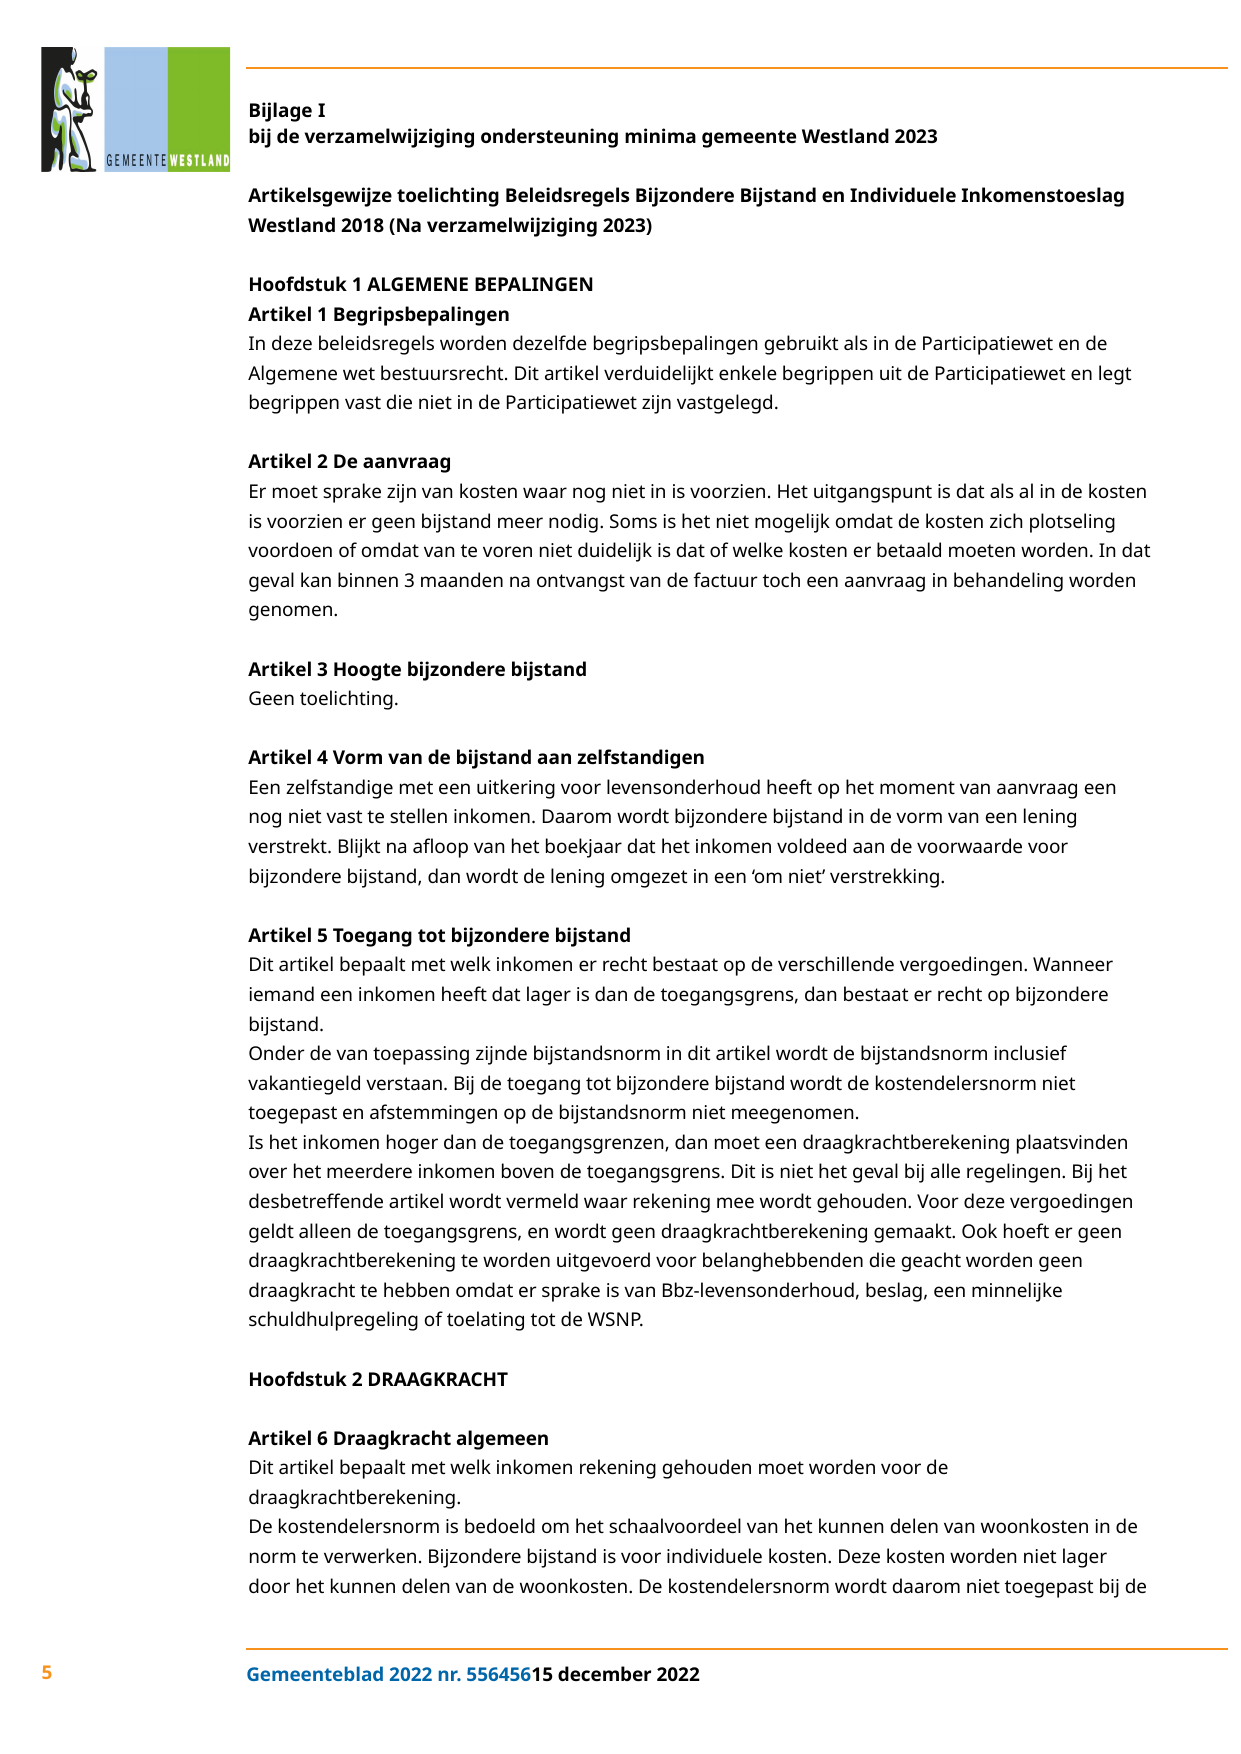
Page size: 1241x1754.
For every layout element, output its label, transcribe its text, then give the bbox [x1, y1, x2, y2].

text In deze beleidsregels worden dezelfde begripsbepalingen gebruikt als in de Participatiewet en de Algemene wet bestuursrecht. Dit artikel verduidelijkt enkele begrippen uit de Participatiewet en legt begrippen vast die niet in de Participatiewet zijn vastgelegd. [248, 330, 1152, 415]
text Hoofdstuk 1 ALGEMENE BEPALINGEN [248, 271, 1152, 297]
text Dit artikel bepaalt met welk inkomen rekening gehouden moet worden voor de draagkrachtberekening. [248, 1454, 1152, 1510]
text Artikel 6 Draagkracht algemeen [248, 1425, 1152, 1451]
text Artikel 4 Vorm van de bijstand aan zelfstandigen [248, 744, 1152, 770]
text Een zelfstandige met een uitkering voor levensonderhoud heeft op het moment van aanvraag een nog niet vast te stellen inkomen. Daarom wordt bijzondere bijstand in de vorm van een lening verstrekt. Blijkt na afloop van het boekjaar dat het inkomen voldeed aan de voorwaarde voor bijzondere bijstand, dan wordt de lening omgezet in een ‘om niet’ verstrekking. [248, 774, 1152, 889]
text De kostendelersnorm is bedoeld om het schaalvoordeel van het kunnen delen van woonkosten in de norm te verwerken. Bijzondere bijstand is voor individuele kosten. Deze kosten worden niet lager door het kunnen delen van de woonkosten. De kostendelersnorm wordt daarom niet toegepast bij de [248, 1514, 1152, 1599]
text Artikel 1 Begripsbepalingen [248, 301, 1152, 327]
text bij de verzamelwijziging ondersteuning minima gemeente Westland 2023 [248, 123, 1152, 149]
text Onder de van toepassing zijnde bijstandsnorm in dit artikel wordt de bijstandsnorm inclusief vakantiegeld verstaan. Bij de toegang tot bijzondere bijstand wordt de kostendelersnorm niet toegepast en afstemmingen op de bijstandsnorm niet meegenomen. [248, 1040, 1152, 1125]
text Artikelsgewijze toelichting Beleidsregels Bijzondere Bijstand en Individuele Inkomenstoeslag Westland 2018 (Na verzamelwijziging 2023) [248, 182, 1152, 238]
text Bijlage I [248, 95, 1152, 123]
text Artikel 5 Toegang tot bijzondere bijstand [248, 922, 1152, 948]
text Artikel 2 De aanvraag [248, 449, 1152, 474]
text Er moet sprake zijn van kosten waar nog niet in is voorzien. Het uitgangspunt is dat als al in de kosten is voorzien er geen bijstand meer nodig. Soms is het niet mogelijk omdat de kosten zich plotseling voordoen of omdat van te voren niet duidelijk is dat of welke kosten er betaald moeten worden. In dat geval kan binnen 3 maanden na ontvangst van de factuur toch een aanvraag in behandeling worden genomen. [248, 478, 1152, 622]
picture [41, 47, 231, 172]
text Geen toelichting. [248, 685, 1152, 711]
text Artikel 3 Hoogte bijzondere bijstand [248, 656, 1152, 682]
text Dit artikel bepaalt met welk inkomen er recht bestaat op de verschillende vergoedingen. Wanneer iemand een inkomen heeft dat lager is dan de toegangsgrens, dan bestaat er recht op bijzondere bijstand. [248, 952, 1152, 1037]
text Is het inkomen hoger dan de toegangsgrenzen, dan moet een draagkrachtberekening plaatsvinden over het meerdere inkomen boven de toegangsgrens. Dit is niet het geval bij alle regelingen. Bij het desbetreffende artikel wordt vermeld waar rekening mee wordt gehouden. Voor deze vergoedingen geldt alleen de toegangsgrens, en wordt geen draagkrachtberekening gemaakt. Ook hoeft er geen draagkrachtberekening te worden uitgevoerd voor belanghebbenden die geacht worden geen draagkracht te hebben omdat er sprake is van Bbz-levensonderhoud, beslag, een minnelijke schuldhulpregeling of toelating tot de WSNP. [248, 1129, 1152, 1332]
text Hoofdstuk 2 DRAAGKRACHT [248, 1366, 1152, 1392]
